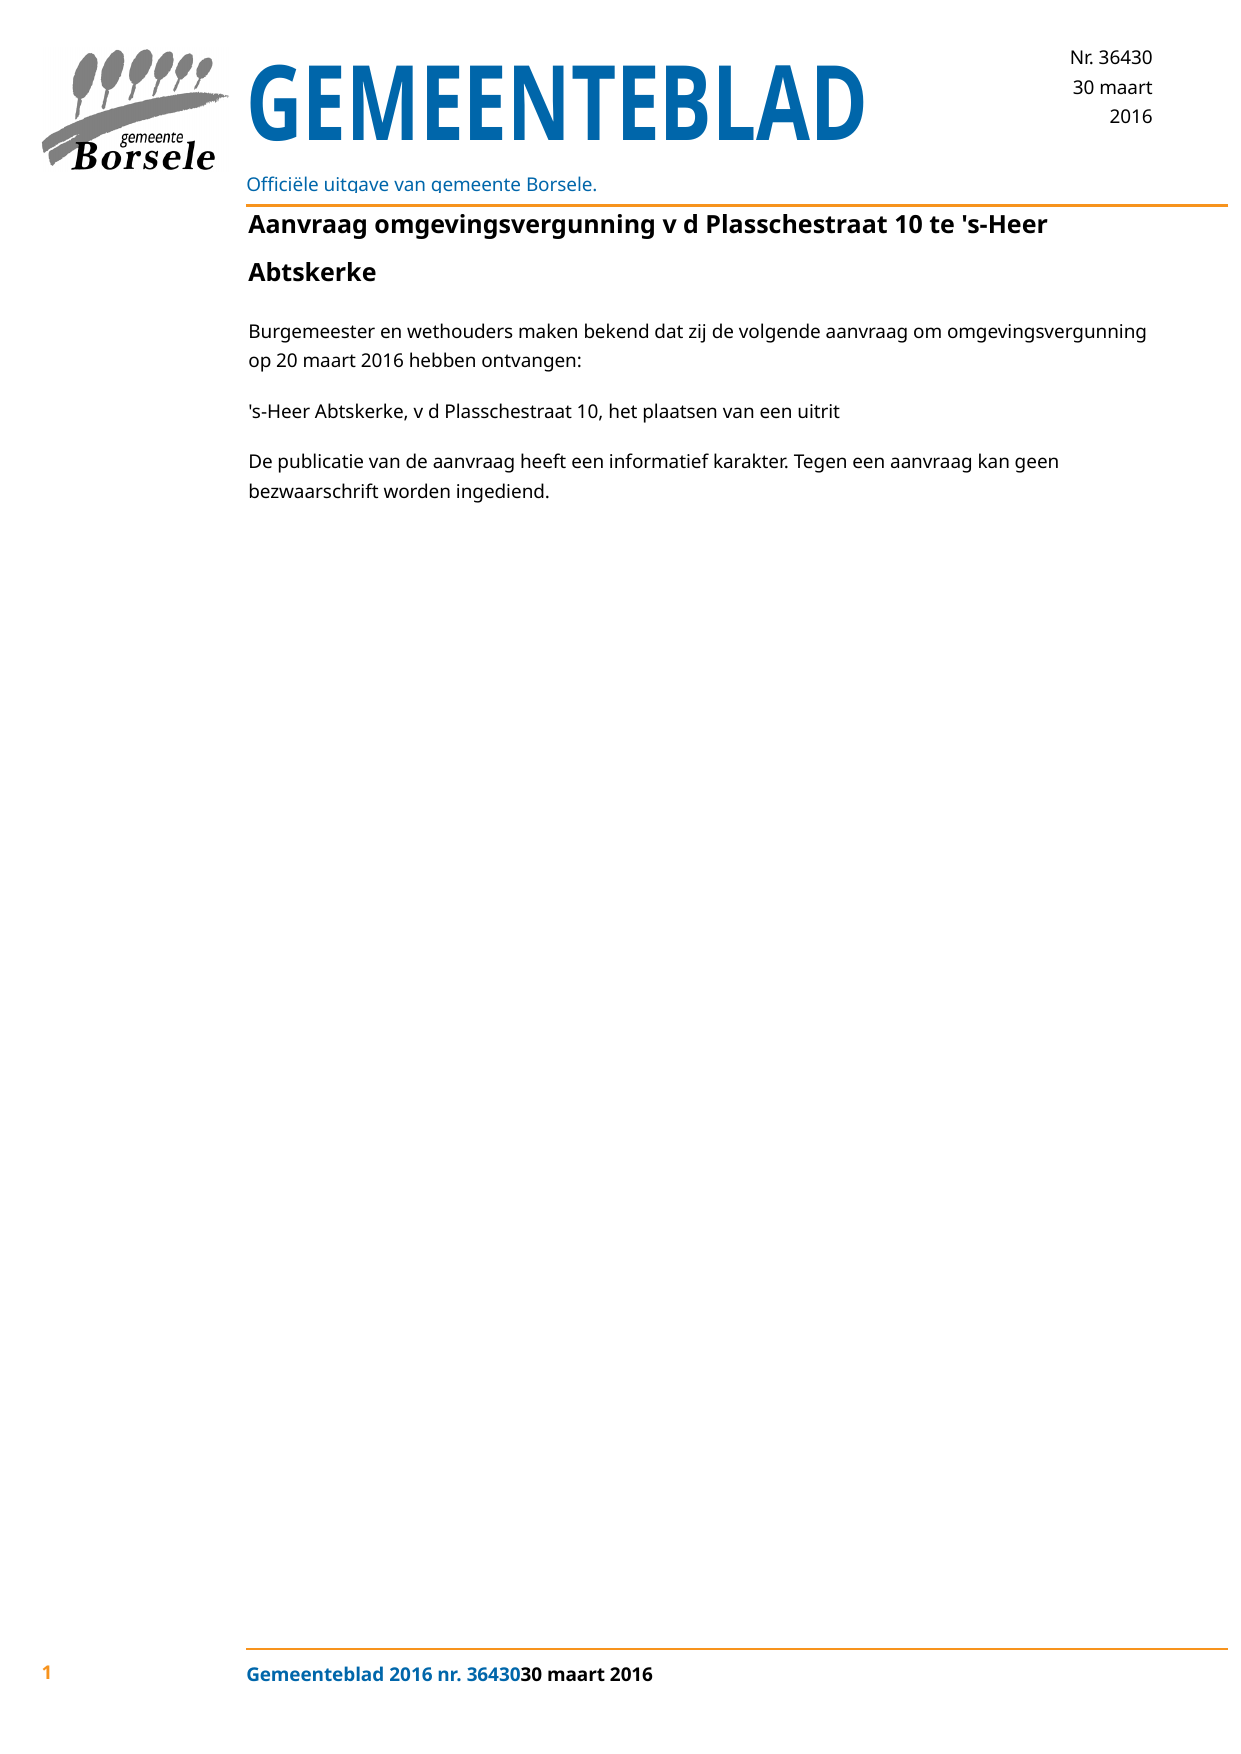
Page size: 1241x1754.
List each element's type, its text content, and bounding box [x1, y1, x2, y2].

text Aanvraag omgevingsvergunning v d Plasschestraat 10 te 's-Heer Abtskerke [248, 207, 1152, 288]
text De publicatie van de aanvraag heeft een informatief karakter. Tegen een aanvraag kan geen bezwaarschrift worden ingediend. [248, 448, 1152, 504]
text 's-Heer Abtskerke, v d Plasschestraat 10, het plaatsen van een uitrit [248, 398, 1152, 424]
picture [41, 47, 231, 172]
text Burgemeester en wethouders maken bekend dat zij de volgende aanvraag om omgevingsvergunning op 20 maart 2016 hebben ontvangen: [248, 318, 1152, 373]
